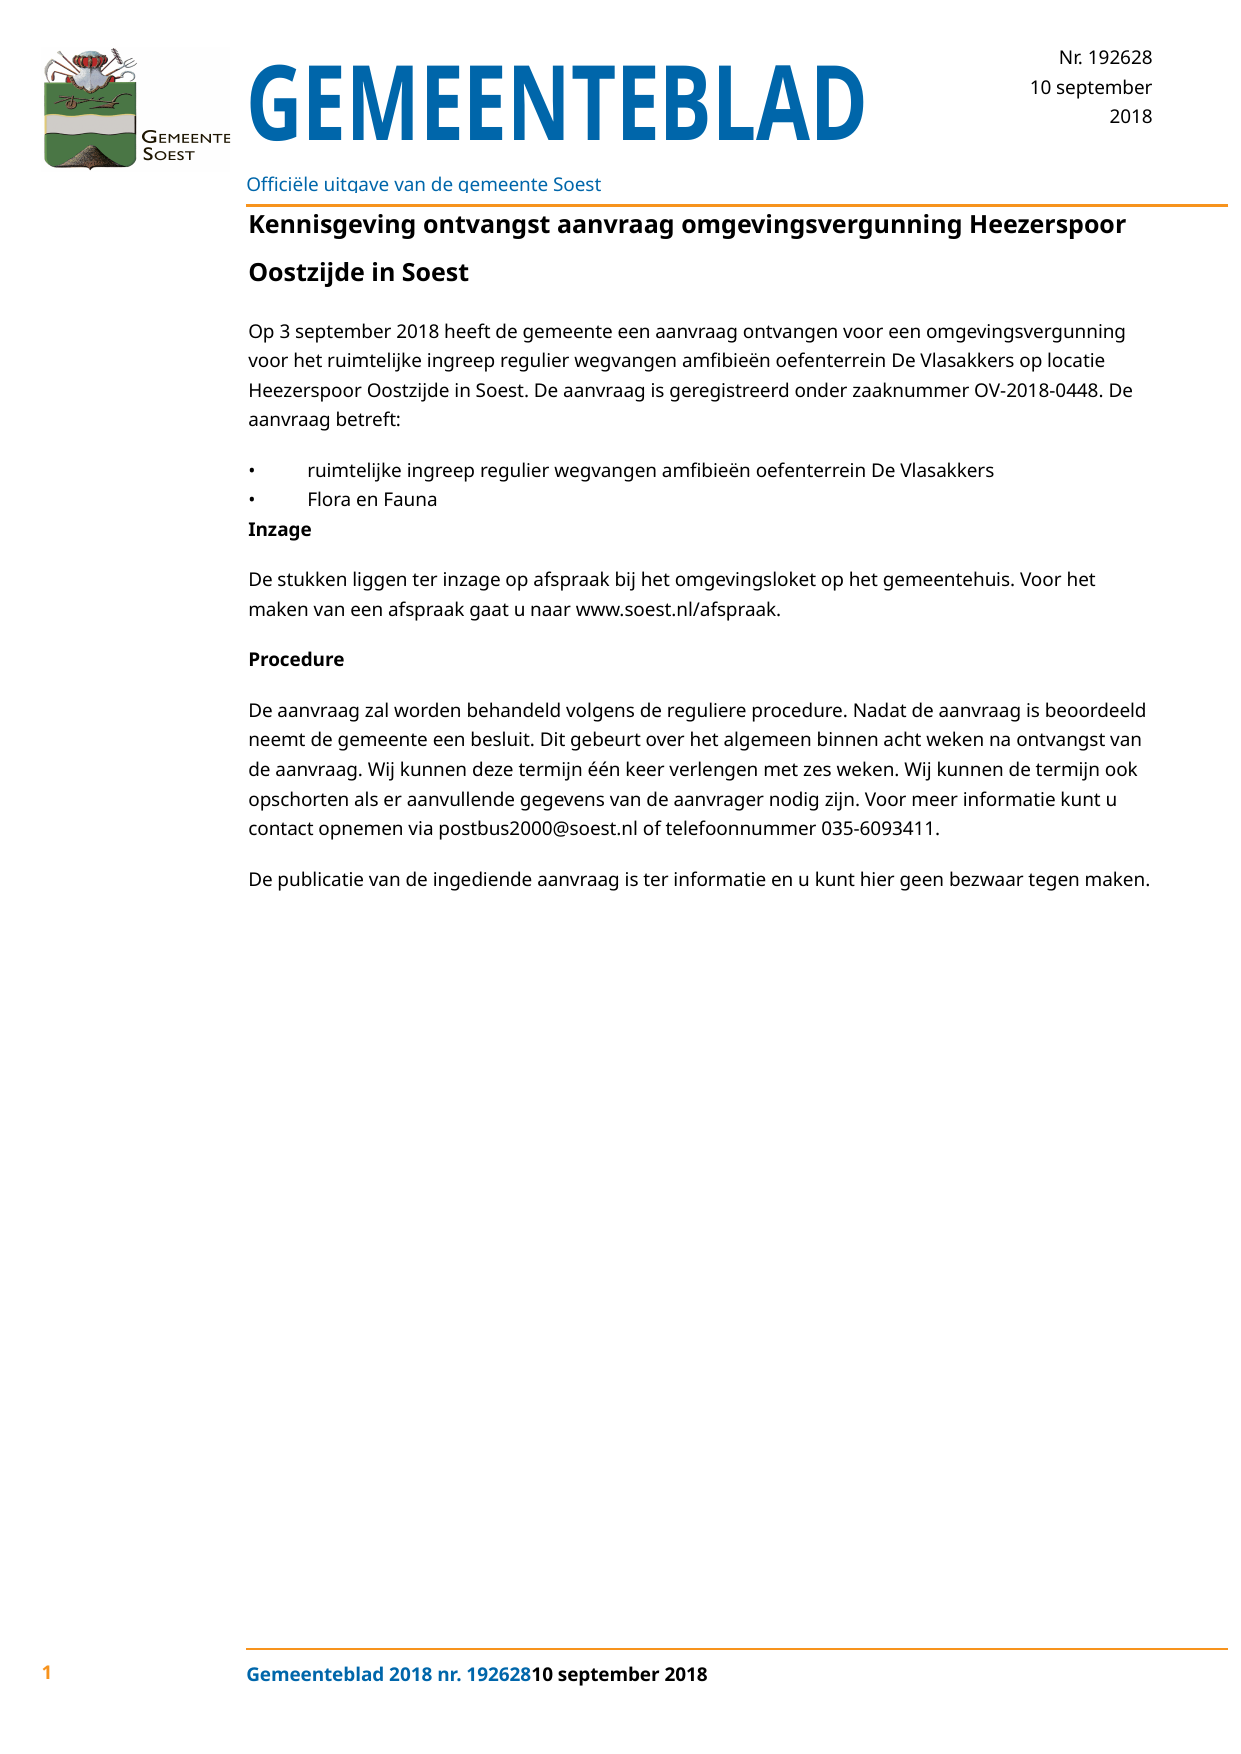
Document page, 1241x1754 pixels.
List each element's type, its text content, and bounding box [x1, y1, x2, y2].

text Inzage [248, 516, 1152, 542]
text De aanvraag zal worden behandeld volgens de reguliere procedure. Nadat de aanvraag is beoordeeld neemt de gemeente een besluit. Dit gebeurt over het algemeen binnen acht weken na ontvangst van de aanvraag. Wij kunnen deze termijn één keer verlengen met zes weken. Wij kunnen de termijn ook opschorten als er aanvullende gegevens van de aanvrager nodig zijn. Voor meer informatie kunt u contact opnemen via postbus2000@soest.nl of telefoonnummer 035-6093411. [248, 697, 1152, 841]
text De publicatie van de ingediende aanvraag is ter informatie en u kunt hier geen bezwaar tegen maken. [248, 866, 1152, 892]
text Kennisgeving ontvangst aanvraag omgevingsvergunning Heezerspoor Oostzijde in Soest [248, 207, 1152, 288]
text De stukken liggen ter inzage op afspraak bij het omgevingsloket op het gemeentehuis. Voor het maken van een afspraak gaat u naar www.soest.nl/afspraak. [248, 567, 1152, 622]
list ruimtelijke ingreep regulier wegvangen amfibieën oefenterrein De Vlasakkers [248, 457, 1152, 483]
text Procedure [248, 647, 1152, 672]
picture [41, 47, 231, 172]
text Op 3 september 2018 heeft de gemeente een aanvraag ontvangen voor een omgevingsvergunning voor het ruimtelijke ingreep regulier wegvangen amfibieën oefenterrein De Vlasakkers op locatie Heezerspoor Oostzijde in Soest. De aanvraag is geregistreerd onder zaaknummer OV-2018-0448. De aanvraag betreft: [248, 318, 1152, 432]
list Flora en Fauna [248, 487, 1152, 512]
